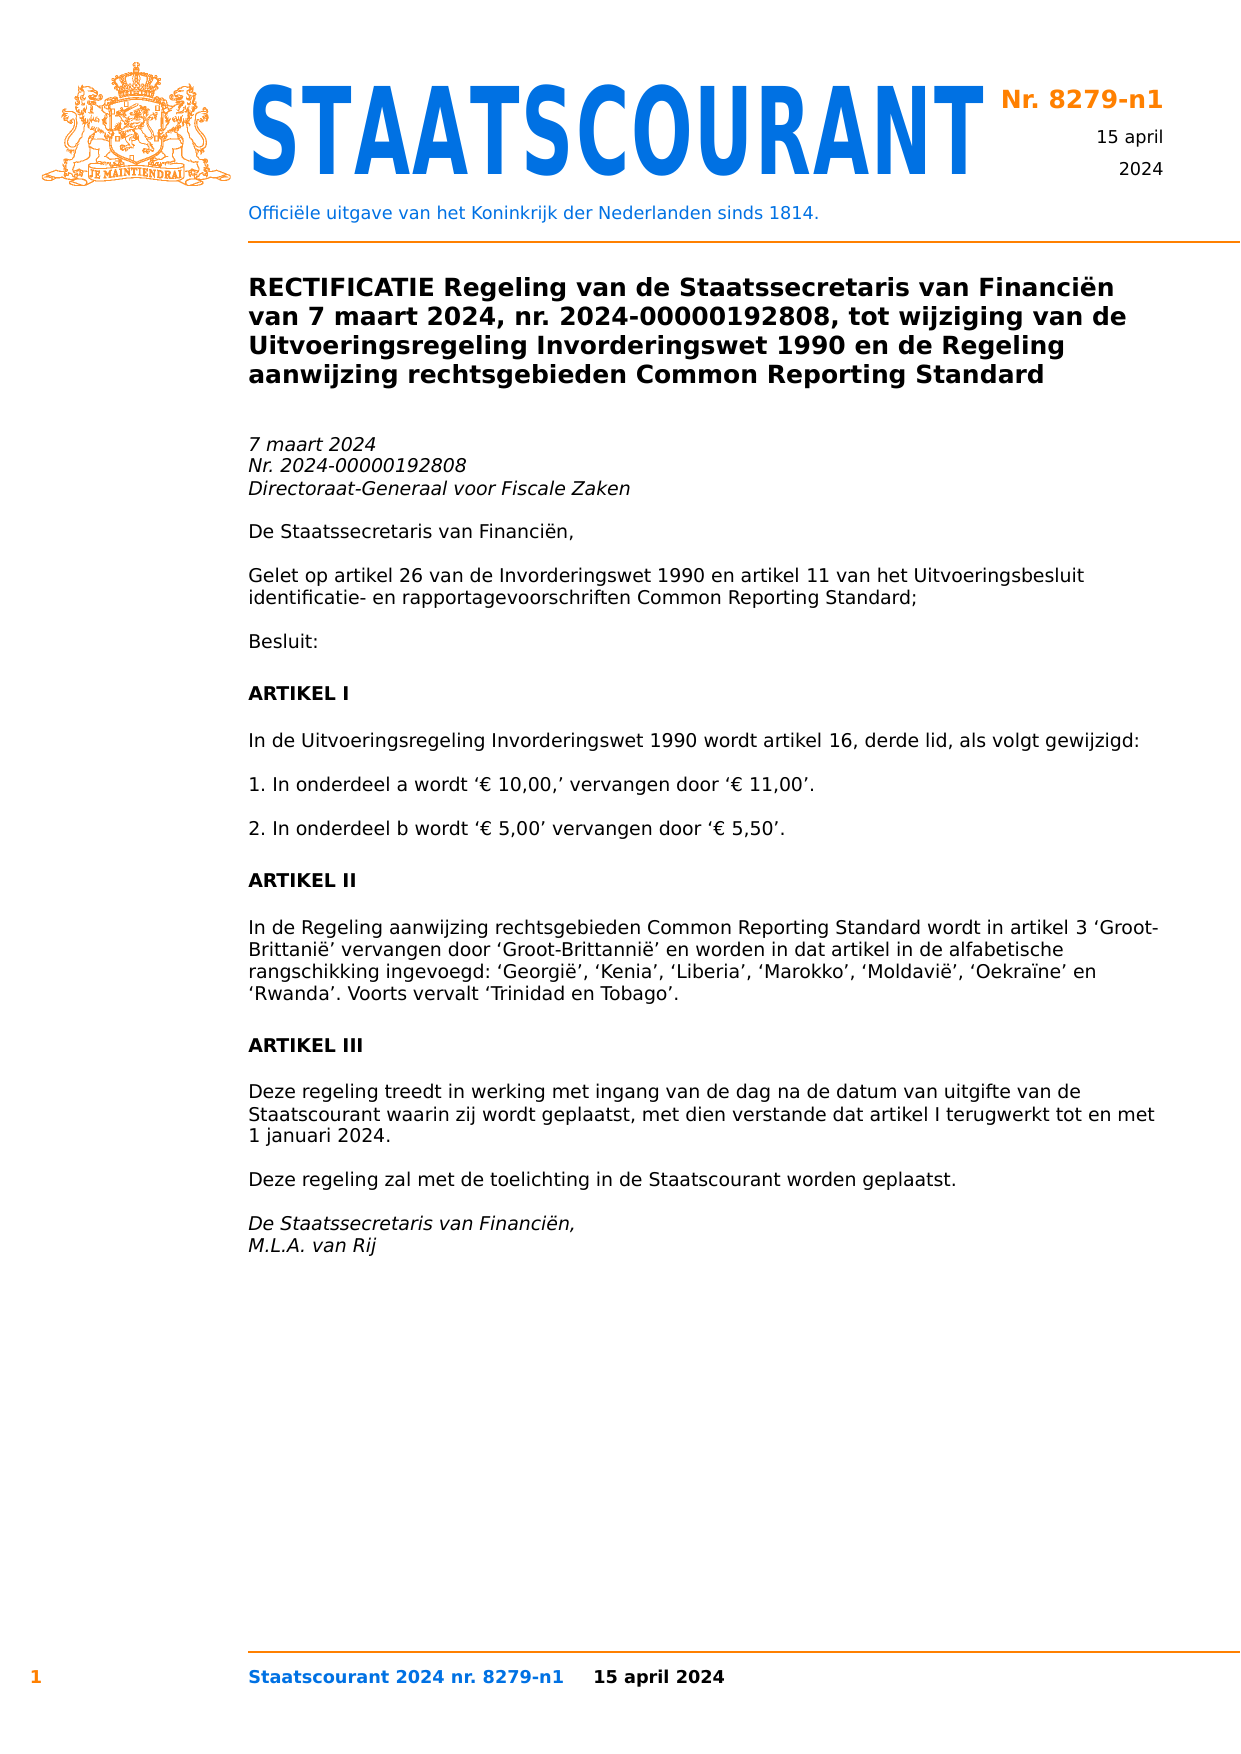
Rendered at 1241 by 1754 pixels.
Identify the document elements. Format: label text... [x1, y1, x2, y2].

text Nr. 2024-00000192808 [248, 455, 1163, 477]
table_header STAATSCOURANT [248, 62, 998, 203]
subtitle ARTIKEL II [248, 869, 1163, 892]
subtitle RECTIFICATIE Regeling van de Staatssecretaris van Financiën van 7 maart 2024, nr. 2024-00000192808, tot wijziging van de Uitvoeringsregeling Invorderingswet 1990 en de Regeling aanwijzing rechtsgebieden Common Reporting Standard [248, 273, 1163, 390]
table_header Nr. 8279-n1 [998, 62, 1240, 121]
subtitle ARTIKEL III [248, 1034, 1163, 1056]
table_cell Officiële uitgave van het Koninkrijk der Nederlanden sinds 1814. [248, 203, 1240, 241]
subtitle ARTIKEL I [248, 683, 1163, 705]
text Directoraat-Generaal voor Fiscale Zaken [248, 477, 1163, 499]
picture [41, 62, 231, 186]
table_header [25, 62, 248, 241]
text Deze regeling zal met de toelichting in de Staatscourant worden geplaatst. [248, 1169, 1163, 1191]
text Besluit: [248, 631, 1163, 653]
text Gelet op artikel 26 van de Invorderingswet 1990 en artikel 11 van het Uitvoeringsbesluit identificatie- en rapportagevoorschriften Common Reporting Standard; [248, 565, 1163, 609]
text 7 maart 2024 [248, 433, 1163, 455]
text In de Regeling aanwijzing rechtsgebieden Common Reporting Standard wordt in artikel 3 ‘Groot-Brittanië’ vervangen door ‘Groot-Brittannië’ en worden in dat artikel in de alfabetische rangschikking ingevoegd: ‘Georgië’, ‘Kenia’, ‘Liberia’, ‘Marokko’, ‘Moldavië’, ‘Oekraïne’ en ‘Rwanda’. Voorts vervalt ‘Trinidad en Tobago’. [248, 917, 1163, 1004]
text De Staatssecretaris van Financiën, [248, 521, 1163, 543]
text Deze regeling treedt in werking met ingang van de dag na de datum van uitgifte van de Staatscourant waarin zij wordt geplaatst, met dien verstande dat artikel I terugwerkt tot en met 1 januari 2024. [248, 1081, 1163, 1147]
text 1. In onderdeel a wordt ‘€ 10,00,’ vervangen door ‘€ 11,00’. [248, 774, 1163, 796]
table_cell 2024 [998, 153, 1240, 203]
text 2. In onderdeel b wordt ‘€ 5,00’ vervangen door ‘€ 5,50’. [248, 818, 1163, 839]
table_cell 15 april [998, 121, 1240, 153]
text In de Uitvoeringsregeling Invorderingswet 1990 wordt artikel 16, derde lid, als volgt gewijzigd: [248, 730, 1163, 752]
text De Staatssecretaris van Financiën, M.L.A. van Rij [248, 1213, 1163, 1257]
